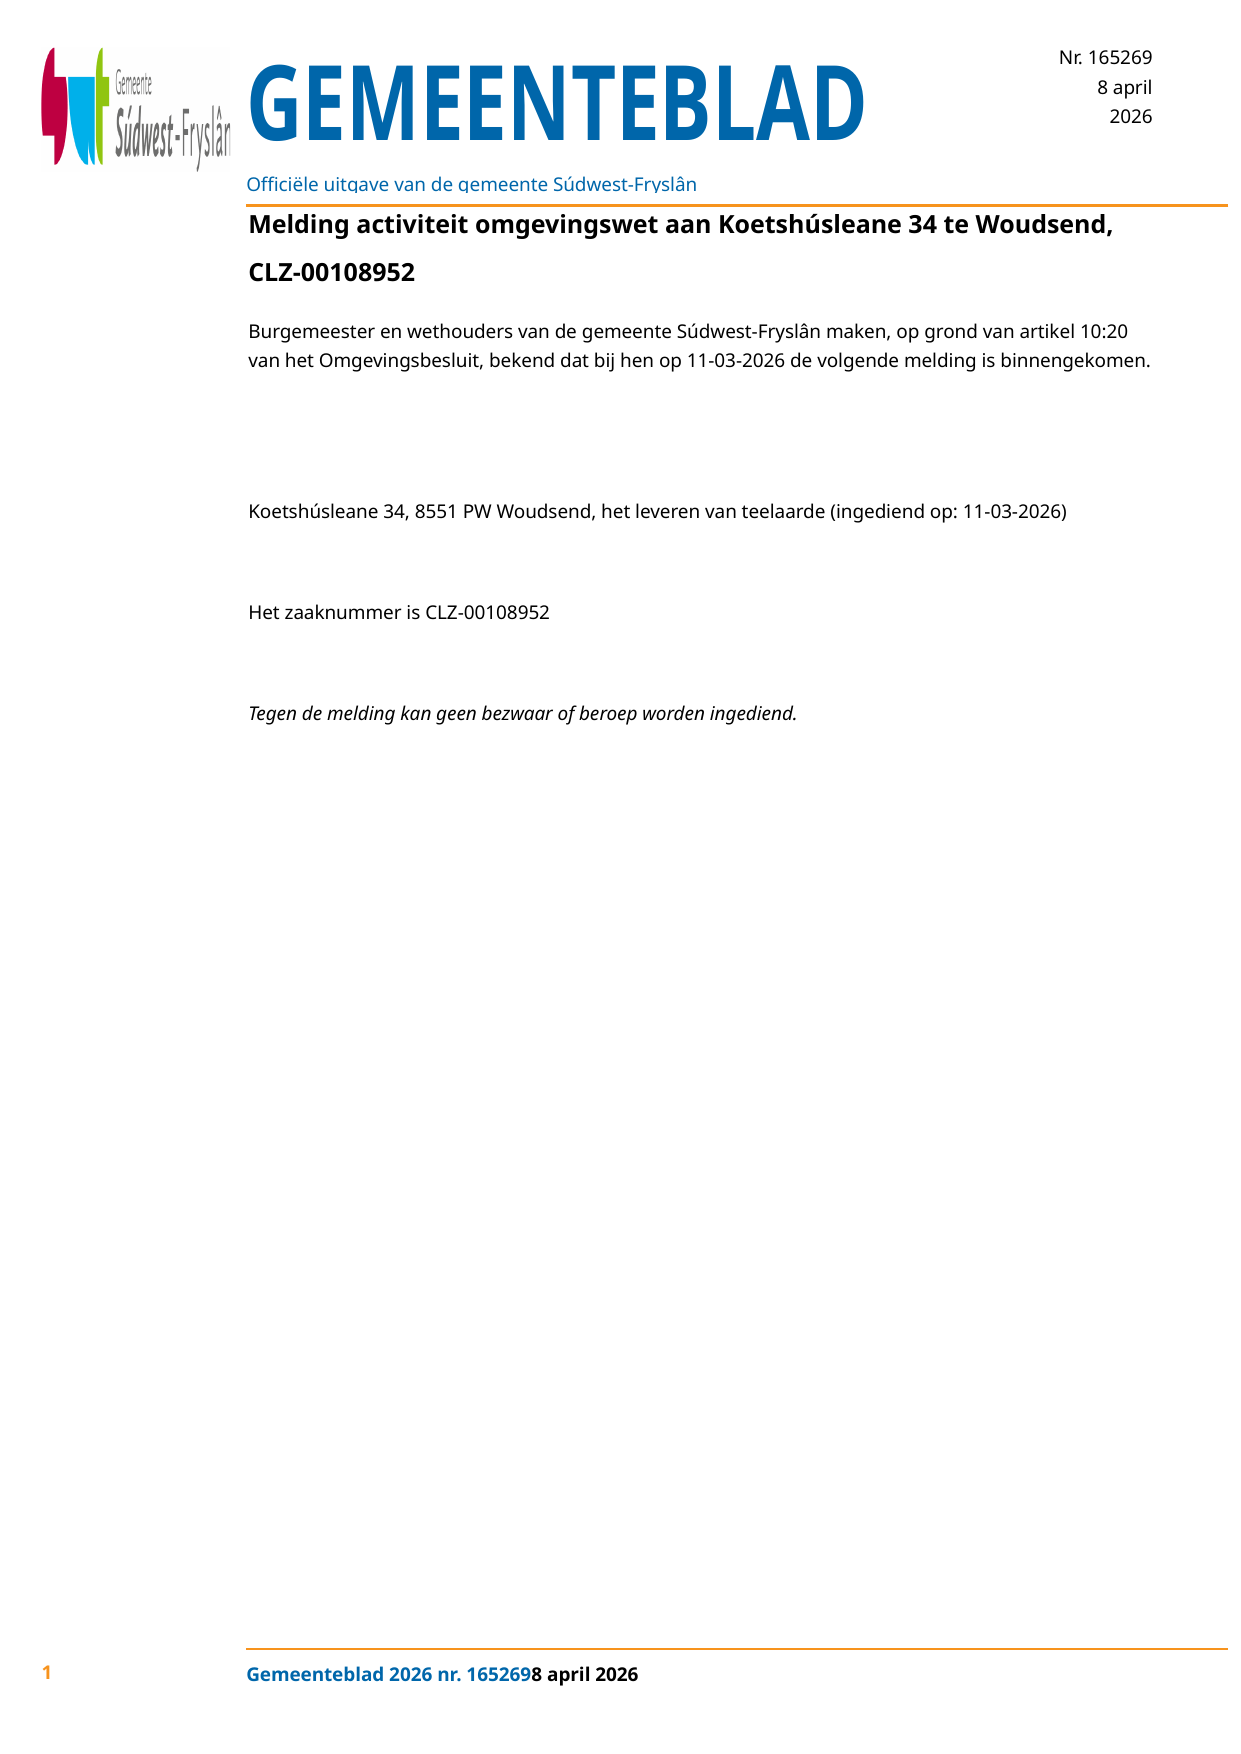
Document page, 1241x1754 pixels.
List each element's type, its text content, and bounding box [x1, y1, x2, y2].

picture [41, 47, 231, 172]
text Burgemeester en wethouders van de gemeente Súdwest-Fryslân maken, op grond van artikel 10:20 van het Omgevingsbesluit, bekend dat bij hen op 11-03-2026 de volgende melding is binnengekomen. [248, 318, 1152, 373]
text Het zaaknummer is CLZ-00108952 [248, 599, 1152, 625]
text Melding activiteit omgevingswet aan Koetshúsleane 34 te Woudsend, CLZ-00108952 [248, 207, 1152, 288]
text Tegen de melding kan geen bezwaar of beroep worden ingediend. [248, 700, 1152, 726]
text Koetshúsleane 34, 8551 PW Woudsend, het leveren van teelaarde (ingediend op: 11-03-2026) [248, 499, 1152, 524]
